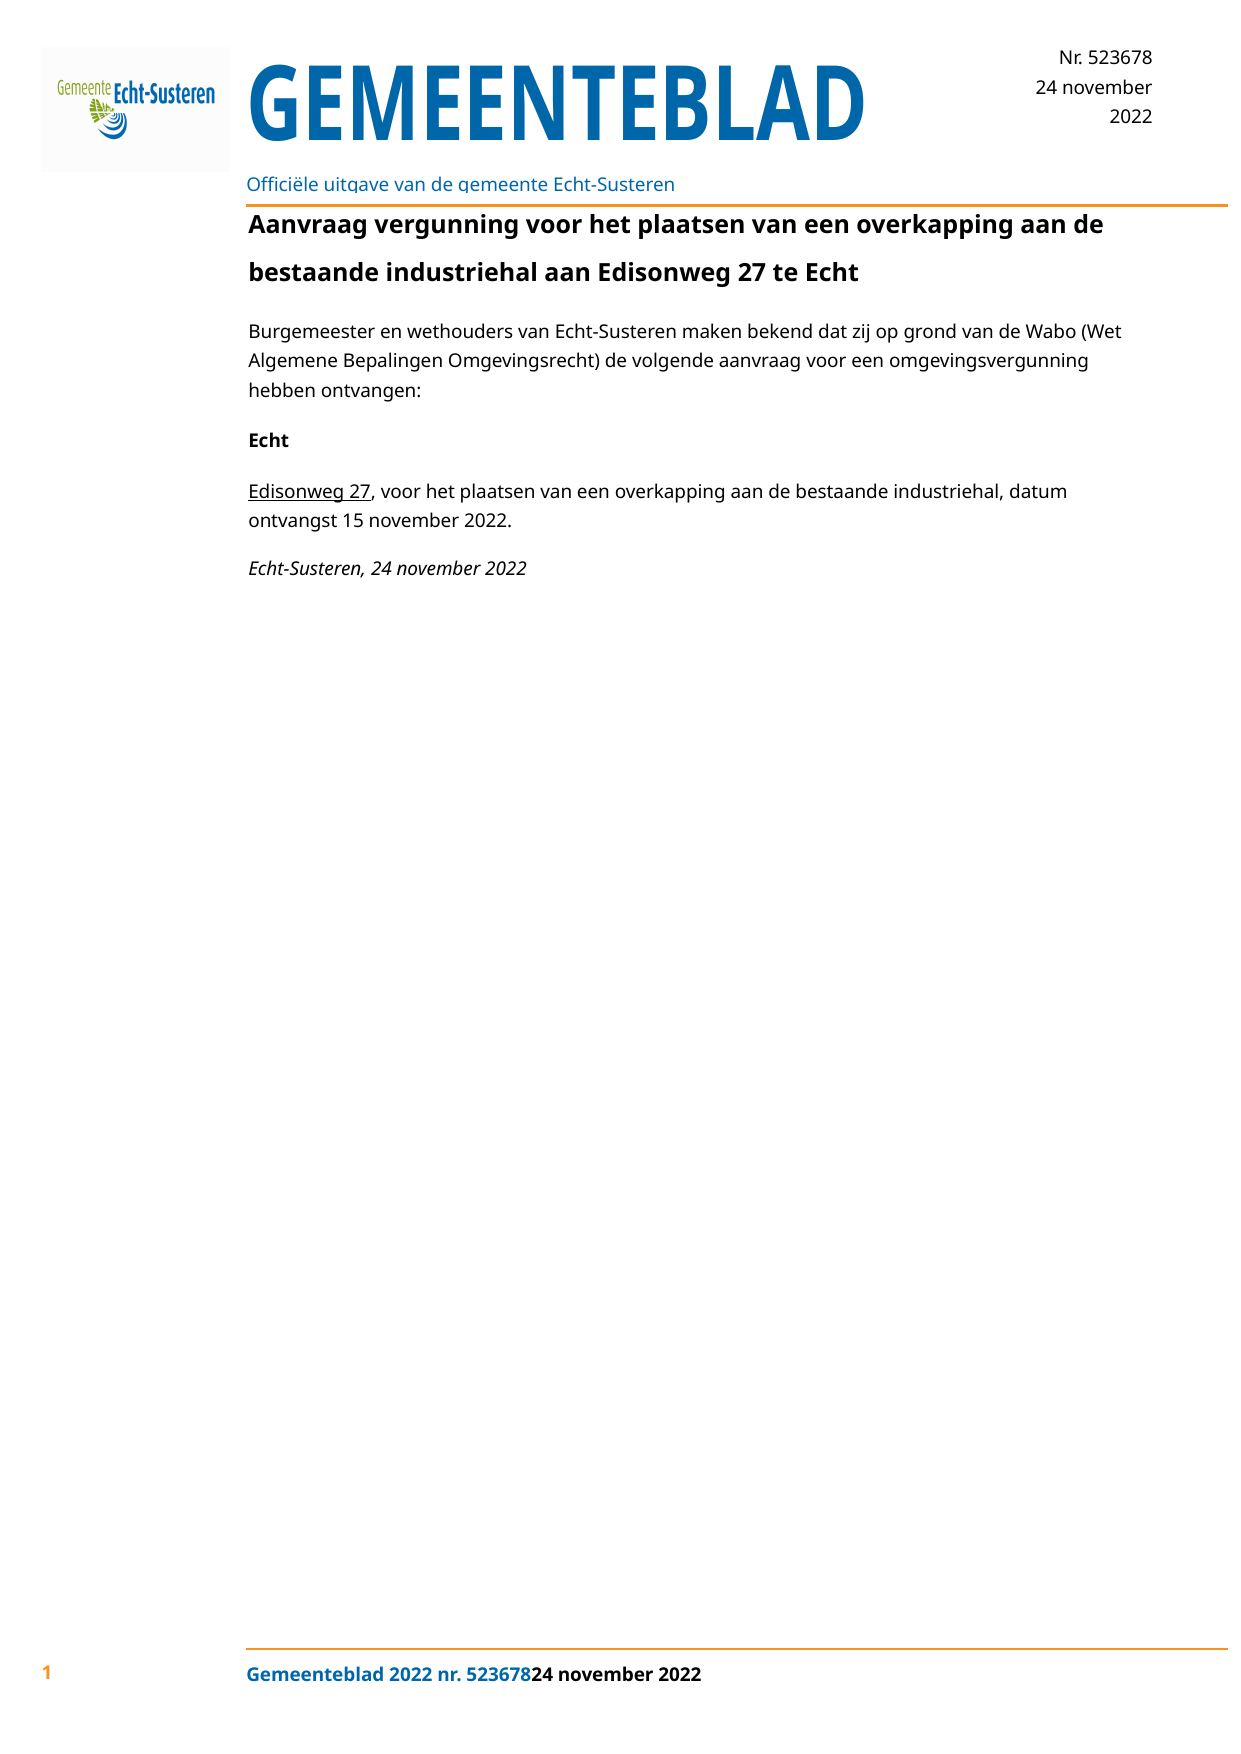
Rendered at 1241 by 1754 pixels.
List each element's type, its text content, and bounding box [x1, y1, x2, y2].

text Echt [248, 427, 1152, 453]
text Edisonweg 27, voor het plaatsen van een overkapping aan de bestaande industriehal, datum ontvangst 15 november 2022. [248, 478, 1152, 533]
text Aanvraag vergunning voor het plaatsen van een overkapping aan de bestaande industriehal aan Edisonweg 27 te Echt [248, 207, 1152, 288]
text Echt-Susteren, 24 november 2022 [248, 555, 1152, 581]
picture [41, 47, 231, 172]
text Burgemeester en wethouders van Echt-Susteren maken bekend dat zij op grond van de Wabo (Wet Algemene Bepalingen Omgevingsrecht) de volgende aanvraag voor een omgevingsvergunning hebben ontvangen: [248, 318, 1152, 403]
